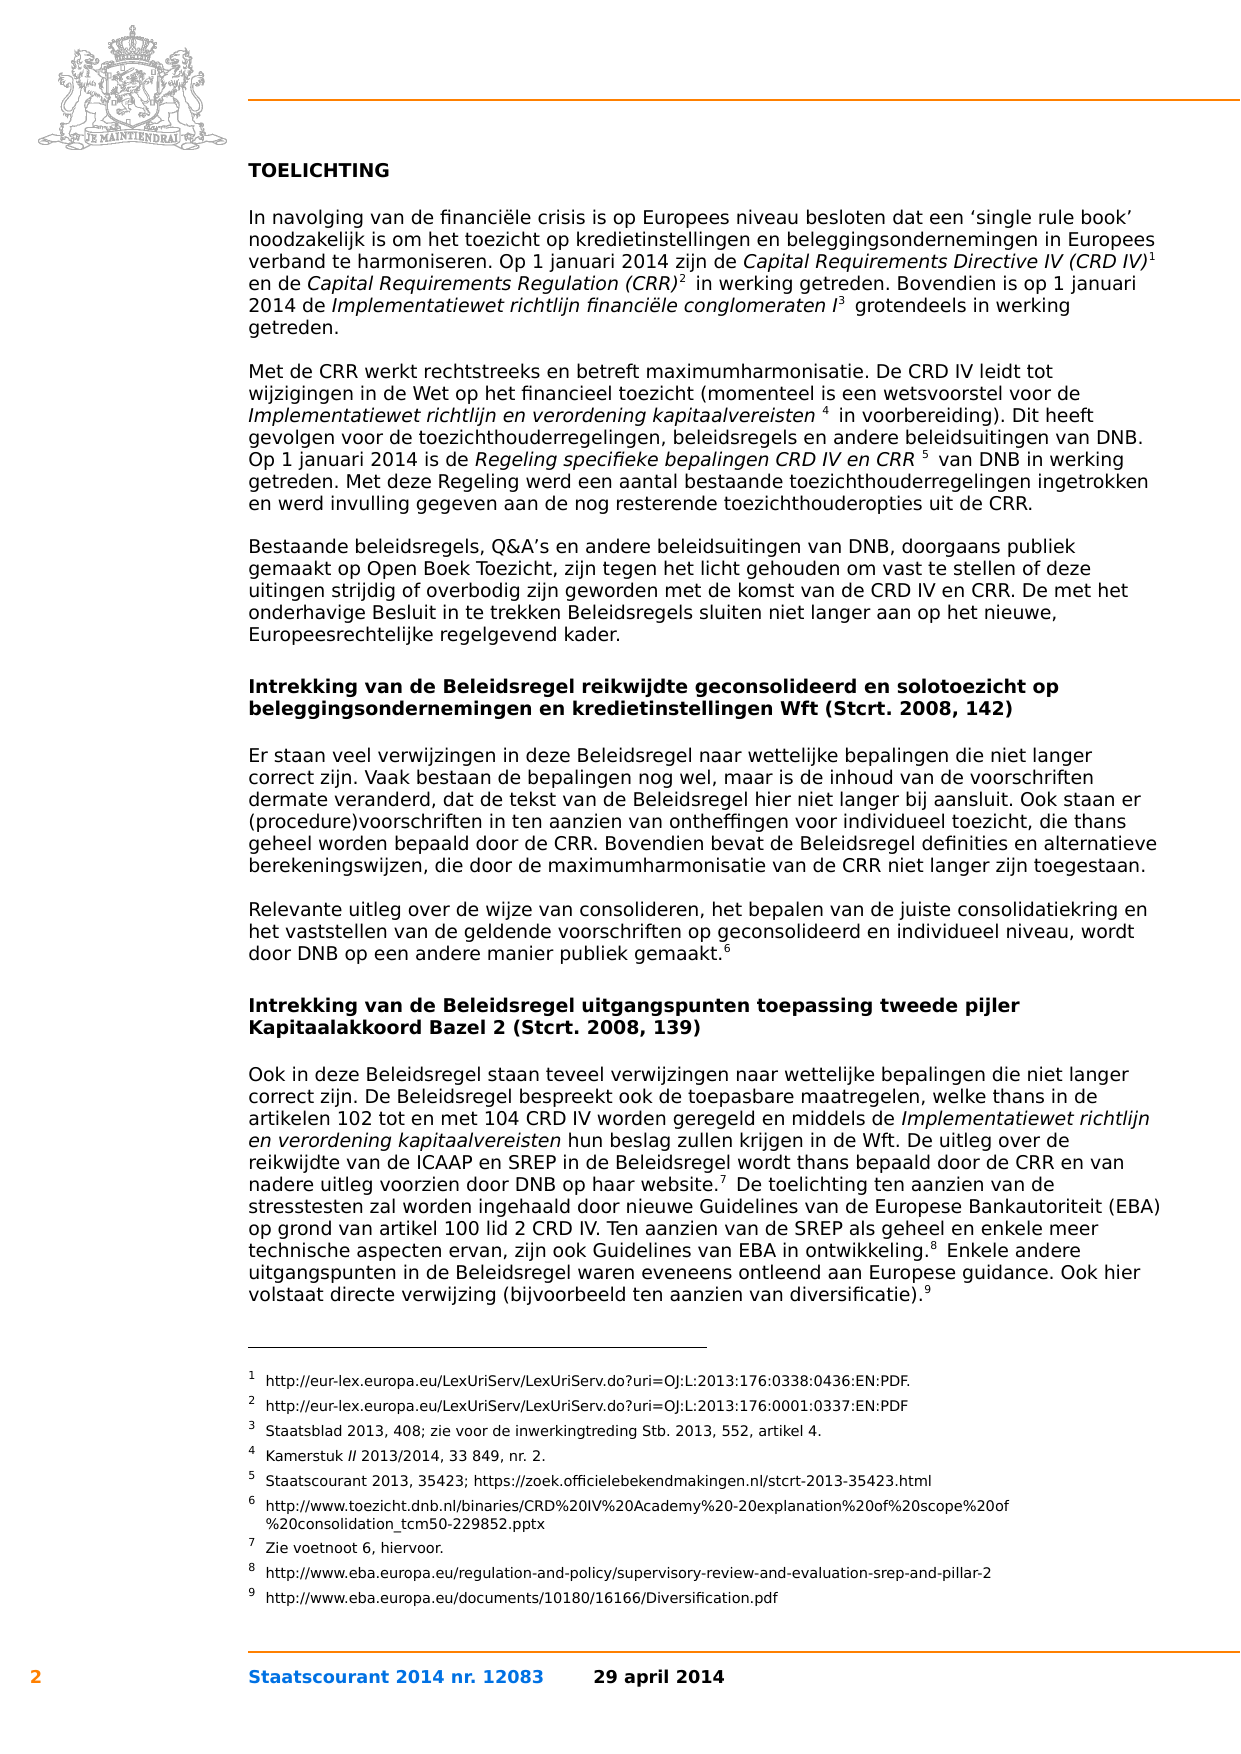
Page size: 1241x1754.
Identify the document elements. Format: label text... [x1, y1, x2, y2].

text http://www.toezicht.dnb.nl/binaries/CRD%20IV%20Academy%20-20explanation%20of%20scope%20of%20consolidation_tcm50-229852.pptx [248, 1494, 1163, 1533]
text http://eur-lex.europa.eu/LexUriServ/LexUriServ.do?uri=OJ:L:2013:176:0338:0436:EN:PDF. [248, 1369, 1163, 1391]
text http://www.eba.europa.eu/regulation-and-policy/supervisory-review-and-evaluation-srep-and-pillar-2 [248, 1561, 1163, 1583]
text Relevante uitleg over de wijze van consolideren, het bepalen van de juiste consolidatiekring en het vaststellen van de geldende voorschriften op geconsolideerd en individueel niveau, wordt door DNB op een andere manier publiek gemaakt. [248, 899, 1163, 965]
text Staatscourant 2013, 35423; https://zoek.officielebekendmakingen.nl/stcrt-2013-35423.html [248, 1469, 1163, 1491]
text Ook in deze Beleidsregel staan teveel verwijzingen naar wettelijke bepalingen die niet langer correct zijn. De Beleidsregel bespreekt ook de toepasbare maatregelen, welke thans in de artikelen 102 tot en met 104 CRD IV worden geregeld en middels de Implementatiewet richtlijn en verordening kapitaalvereisten hun beslag zullen krijgen in de Wft. De uitleg over de reikwijdte van de ICAAP en SREP in de Beleidsregel wordt thans bepaald door de CRR en van nadere uitleg voorzien door DNB op haar website. De toelichting ten aanzien van de stresstesten zal worden ingehaald door nieuwe Guidelines van de Europese Bankautoriteit (EBA) op grond van artikel 100 lid 2 CRD IV. Ten aanzien van de SREP als geheel en enkele meer technische aspecten ervan, zijn ook Guidelines van EBA in ontwikkeling. Enkele andere uitgangspunten in de Beleidsregel waren eveneens ontleend aan Europese guidance. Ook hier volstaat directe verwijzing (bijvoorbeeld ten aanzien van diversificatie). [248, 1064, 1163, 1306]
text Er staan veel verwijzingen in deze Beleidsregel naar wettelijke bepalingen die niet langer correct zijn. Vaak bestaan de bepalingen nog wel, maar is de inhoud van de voorschriften dermate veranderd, dat de tekst van de Beleidsregel hier niet langer bij aansluit. Ook staan er (procedure)voorschriften in ten aanzien van ontheffingen voor individueel toezicht, die thans geheel worden bepaald door de CRR. Bovendien bevat de Beleidsregel definities en alternatieve berekeningswijzen, die door de maximumharmonisatie van de CRR niet langer zijn toegestaan. [248, 745, 1163, 877]
subtitle TOELICHTING [248, 160, 1163, 182]
text In navolging van de financiële crisis is op Europees niveau besloten dat een ‘single rule book’ noodzakelijk is om het toezicht op kredietinstellingen en beleggingsondernemingen in Europees verband te harmoniseren. Op 1 januari 2014 zijn de Capital Requirements Directive IV (CRD IV) en de Capital Requirements Regulation (CRR) in werking getreden. Bovendien is op 1 januari 2014 de Implementatiewet richtlijn financiële conglomeraten I grotendeels in werking getreden. [248, 207, 1163, 339]
picture [38, 25, 227, 150]
text Met de CRR werkt rechtstreeks en betreft maximumharmonisatie. De CRD IV leidt tot wijzigingen in de Wet op het financieel toezicht (momenteel is een wetsvoorstel voor de Implementatiewet richtlijn en verordening kapitaalvereisten in voorbereiding). Dit heeft gevolgen voor de toezichthouderregelingen, beleidsregels en andere beleidsuitingen van DNB. Op 1 januari 2014 is de Regeling specifieke bepalingen CRD IV en CRR van DNB in werking getreden. Met deze Regeling werd een aantal bestaande toezichthouderregelingen ingetrokken en werd invulling gegeven aan de nog resterende toezichthouderopties uit de CRR. [248, 361, 1163, 514]
text http://eur-lex.europa.eu/LexUriServ/LexUriServ.do?uri=OJ:L:2013:176:0001:0337:EN:PDF [248, 1394, 1163, 1416]
subtitle Intrekking van de Beleidsregel reikwijdte geconsolideerd en solotoezicht op beleggingsondernemingen en kredietinstellingen Wft (Stcrt. 2008, 142) [248, 676, 1163, 720]
text http://www.eba.europa.eu/documents/10180/16166/Diversification.pdf [248, 1586, 1163, 1608]
text Staatsblad 2013, 408; zie voor de inwerkingtreding Stb. 2013, 552, artikel 4. [248, 1419, 1163, 1441]
text Bestaande beleidsregels, Q&A’s en andere beleidsuitingen van DNB, doorgaans publiek gemaakt op Open Boek Toezicht, zijn tegen het licht gehouden om vast te stellen of deze uitingen strijdig of overbodig zijn geworden met de komst van de CRD IV en CRR. De met het onderhavige Besluit in te trekken Beleidsregels sluiten niet langer aan op het nieuwe, Europeesrechtelijke regelgevend kader. [248, 536, 1163, 646]
text Zie voetnoot 6, hiervoor. [248, 1536, 1163, 1558]
subtitle Intrekking van de Beleidsregel uitgangspunten toepassing tweede pijler Kapitaalakkoord Bazel 2 (Stcrt. 2008, 139) [248, 995, 1163, 1039]
text Kamerstuk II 2013/2014, 33 849, nr. 2. [248, 1444, 1163, 1466]
